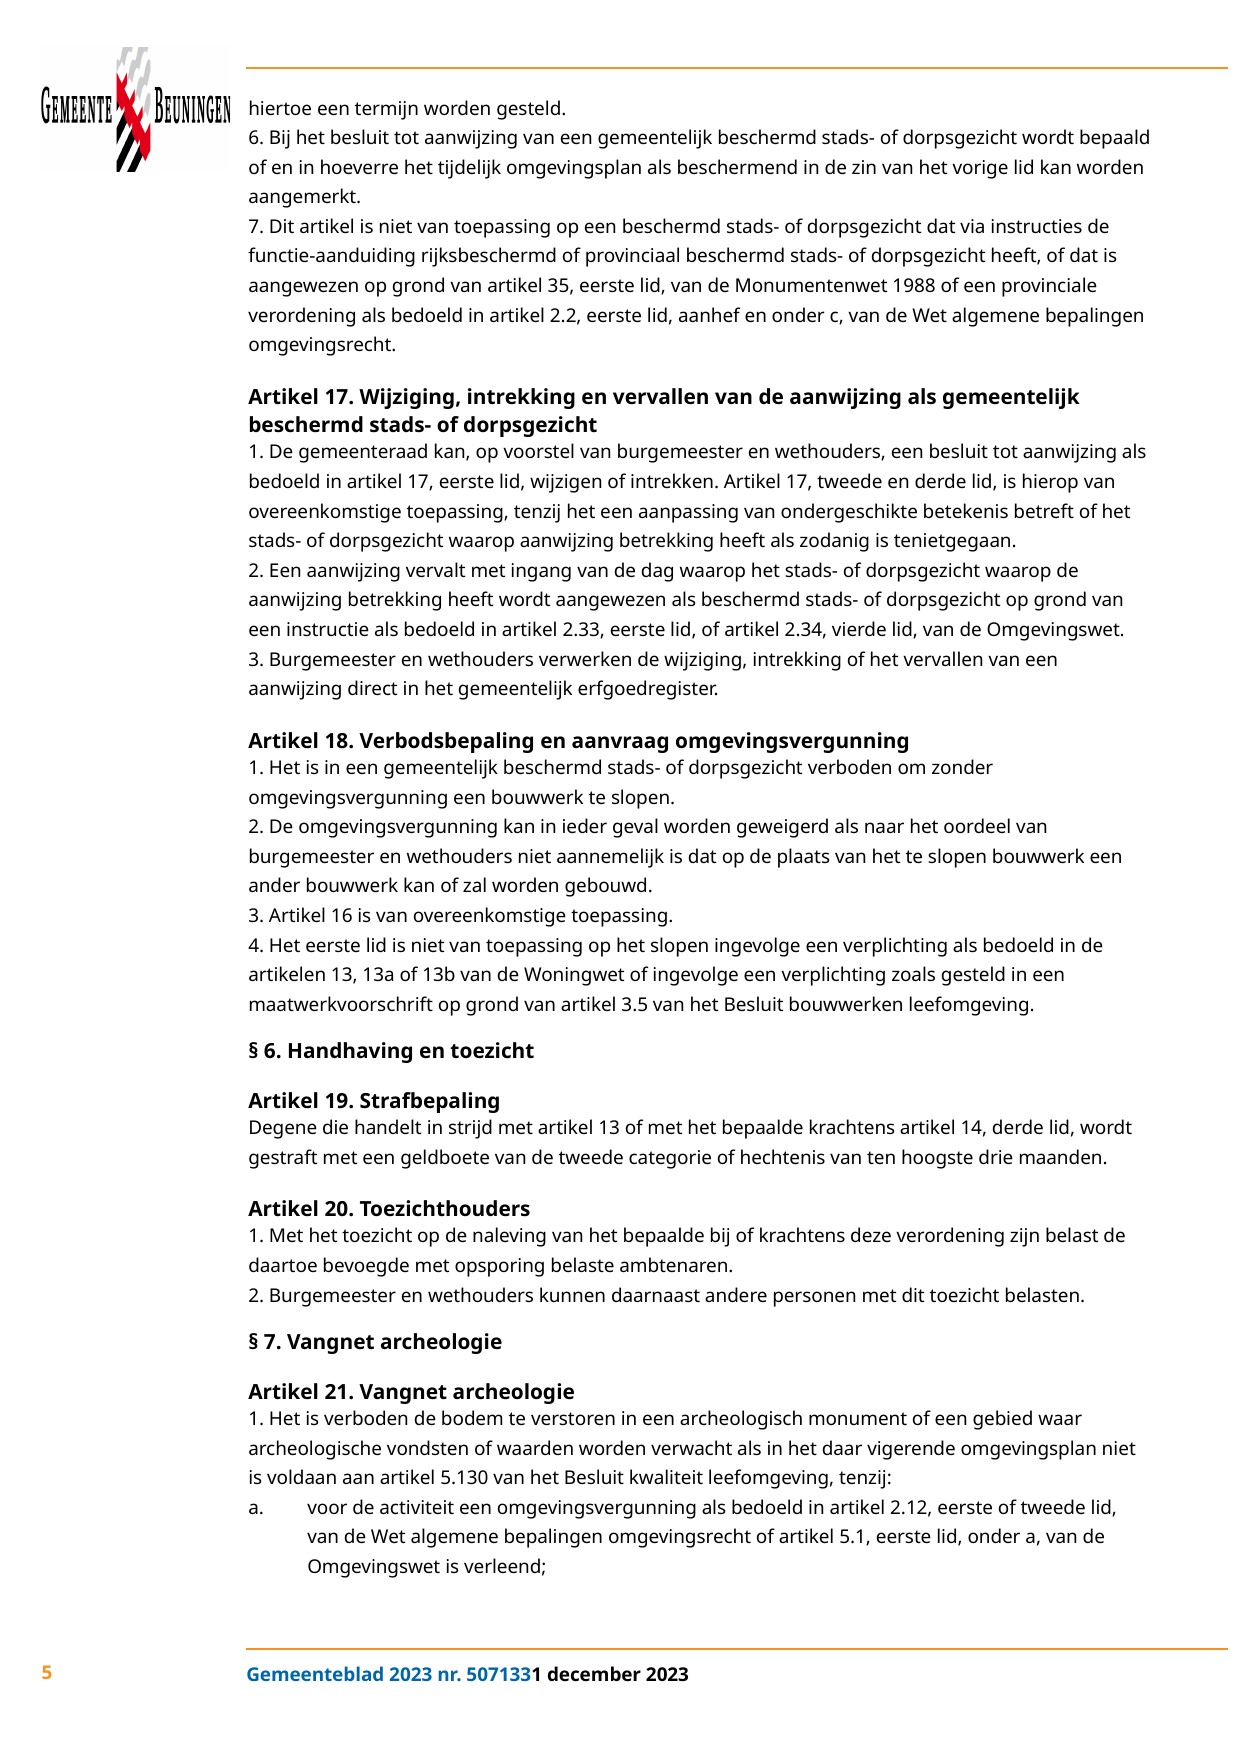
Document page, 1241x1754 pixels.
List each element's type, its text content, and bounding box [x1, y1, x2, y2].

text 3. Burgemeester en wethouders verwerken de wijziging, intrekking of het vervallen van een aanwijzing direct in het gemeentelijk erfgoedregister. [248, 646, 1152, 701]
text hiertoe een termijn worden gesteld. [248, 95, 1152, 121]
text Degene die handelt in strijd met artikel 13 of met het bepaalde krachtens artikel 14, derde lid, wordt gestraft met een geldboete van de tweede categorie of hechtenis van ten hoogste drie maanden. [248, 1114, 1152, 1169]
list voor de activiteit een omgevingsvergunning als bedoeld in artikel 2.12, eerste of tweede lid, van de Wet algemene bepalingen omgevingsrecht of artikel 5.1, eerste lid, onder a, van de Omgevingswet is verleend; [248, 1494, 1152, 1579]
text 4. Het eerste lid is niet van toepassing op het slopen ingevolge een verplichting als bedoeld in de artikelen 13, 13a of 13b van de Woningwet of ingevolge een verplichting zoals gesteld in een maatwerkvoorschrift op grond van artikel 3.5 van het Besluit bouwwerken leefomgeving. [248, 932, 1152, 1017]
text Artikel 17. Wijziging, intrekking en vervallen van de aanwijzing als gemeentelijk beschermd stads- of dorpsgezicht [248, 382, 1152, 439]
text 1. Het is in een gemeentelijk beschermd stads- of dorpsgezicht verboden om zonder omgevingsvergunning een bouwwerk te slopen. [248, 754, 1152, 809]
text § 7. Vangnet archeologie [248, 1327, 1152, 1356]
text 6. Bij het besluit tot aanwijzing van een gemeentelijk beschermd stads- of dorpsgezicht wordt bepaald of en in hoeverre het tijdelijk omgevingsplan als beschermend in de zin van het vorige lid kan worden aangemerkt. [248, 124, 1152, 209]
text § 6. Handhaving en toezicht [248, 1037, 1152, 1065]
text Artikel 18. Verbodsbepaling en aanvraag omgevingsvergunning [248, 726, 1152, 754]
picture [41, 47, 231, 172]
text 7. Dit artikel is niet van toepassing op een beschermd stads- of dorpsgezicht dat via instructies de functie-aanduiding rijksbeschermd of provinciaal beschermd stads- of dorpsgezicht heeft, of dat is aangewezen op grond van artikel 35, eerste lid, van de Monumentenwet 1988 of een provinciale verordening als bedoeld in artikel 2.2, eerste lid, aanhef en onder c, van de Wet algemene bepalingen omgevingsrecht. [248, 213, 1152, 357]
text Artikel 19. Strafbepaling [248, 1086, 1152, 1114]
text 1. De gemeenteraad kan, op voorstel van burgemeester en wethouders, een besluit tot aanwijzing als bedoeld in artikel 17, eerste lid, wijzigen of intrekken. Artikel 17, tweede en derde lid, is hierop van overeenkomstige toepassing, tenzij het een aanpassing van ondergeschikte betekenis betreft of het stads- of dorpsgezicht waarop aanwijzing betrekking heeft als zodanig is tenietgegaan. [248, 439, 1152, 553]
text 1. Het is verboden de bodem te verstoren in een archeologisch monument of een gebied waar archeologische vondsten of waarden worden verwacht als in het daar vigerende omgevingsplan niet is voldaan aan artikel 5.130 van het Besluit kwaliteit leefomgeving, tenzij: [248, 1405, 1152, 1490]
text 2. Burgemeester en wethouders kunnen daarnaast andere personen met dit toezicht belasten. [248, 1282, 1152, 1308]
text Artikel 20. Toezichthouders [248, 1194, 1152, 1223]
text 2. De omgevingsvergunning kan in ieder geval worden geweigerd als naar het oordeel van burgemeester en wethouders niet aannemelijk is dat op de plaats van het te slopen bouwwerk een ander bouwwerk kan of zal worden gebouwd. [248, 813, 1152, 898]
text Artikel 21. Vangnet archeologie [248, 1377, 1152, 1405]
text 1. Met het toezicht op de naleving van het bepaalde bij of krachtens deze verordening zijn belast de daartoe bevoegde met opsporing belaste ambtenaren. [248, 1223, 1152, 1278]
text 3. Artikel 16 is van overeenkomstige toepassing. [248, 902, 1152, 928]
text 2. Een aanwijzing vervalt met ingang van de dag waarop het stads- of dorpsgezicht waarop de aanwijzing betrekking heeft wordt aangewezen als beschermd stads- of dorpsgezicht op grond van een instructie als bedoeld in artikel 2.33, eerste lid, of artikel 2.34, vierde lid, van de Omgevingswet. [248, 557, 1152, 642]
